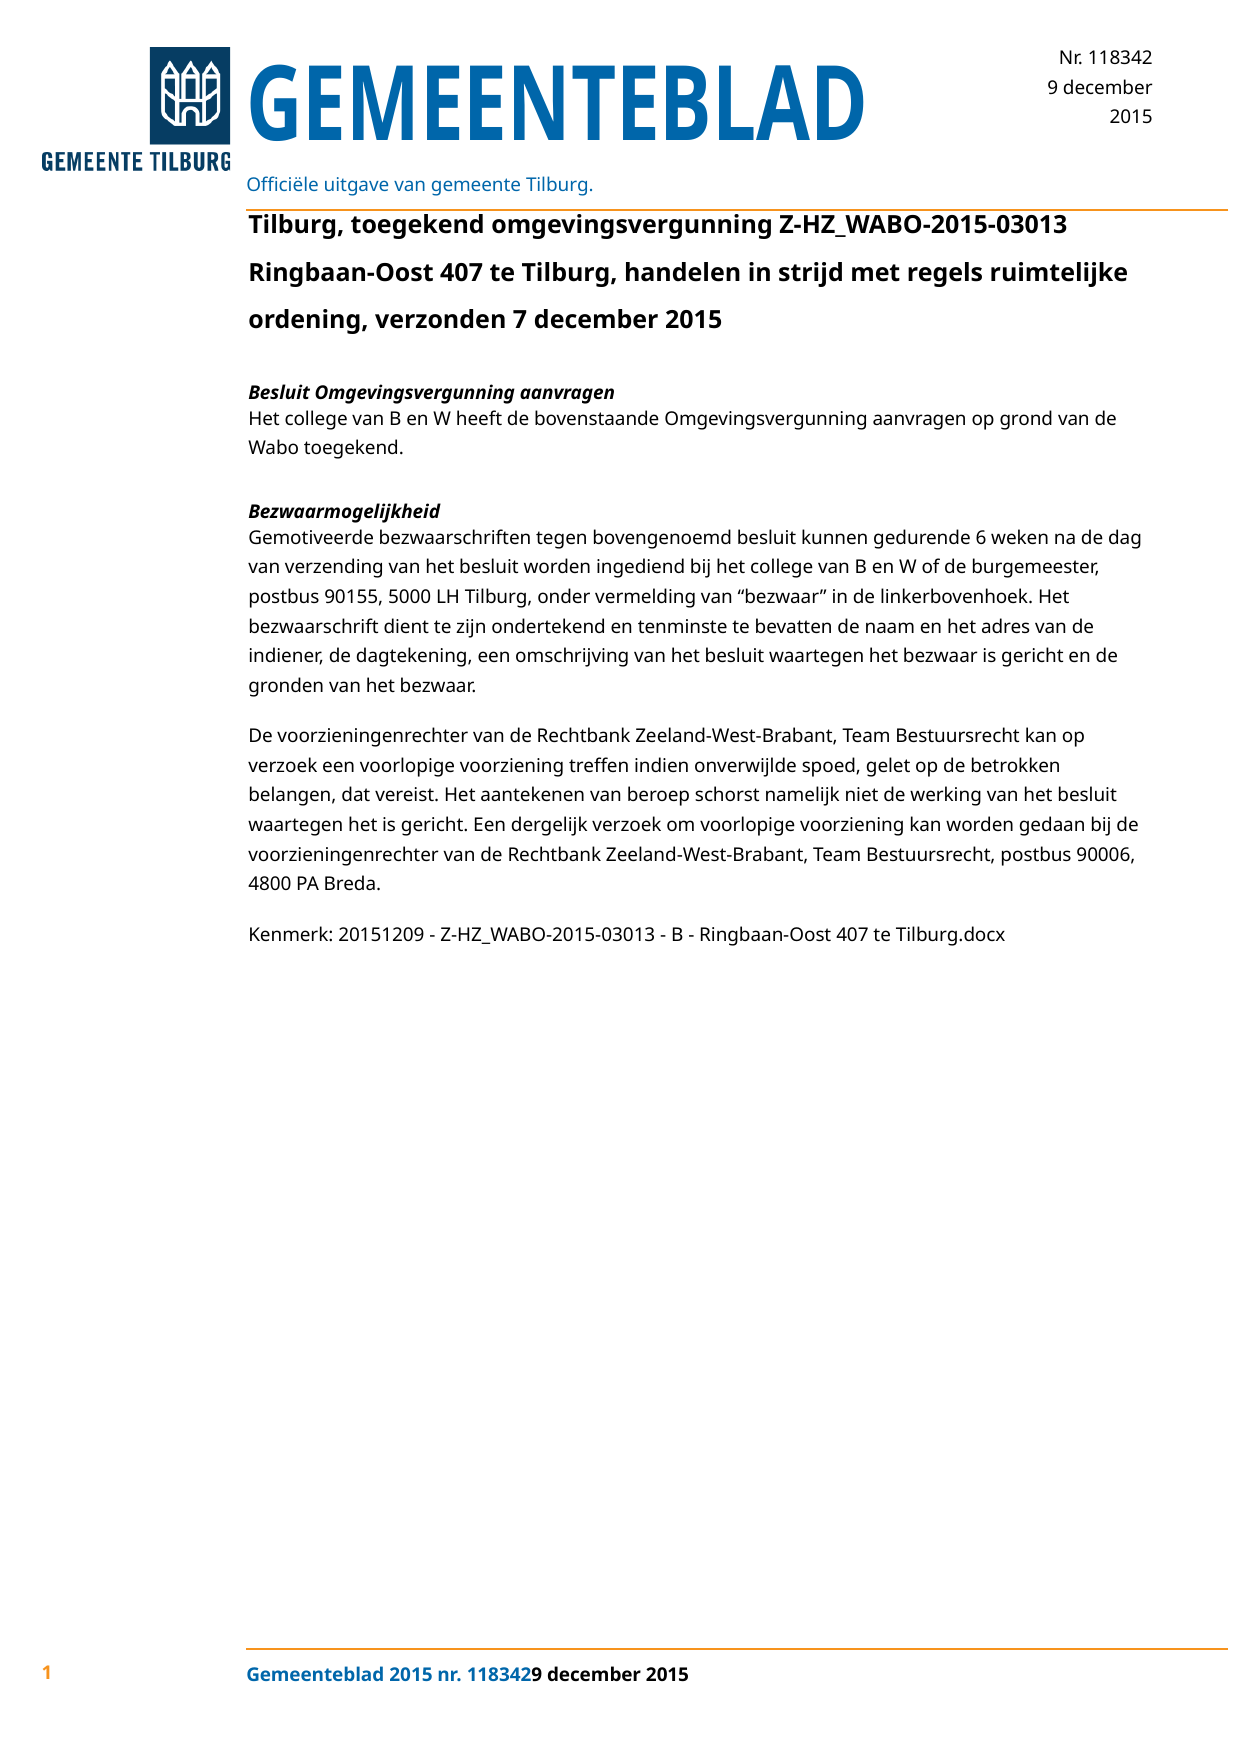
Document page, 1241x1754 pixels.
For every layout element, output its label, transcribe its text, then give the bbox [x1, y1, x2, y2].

text Bezwaarmogelijkheid [248, 498, 1152, 524]
text Besluit Omgevingsvergunning aanvragen [248, 379, 1152, 405]
text Kenmerk: 20151209 - Z-HZ_WABO-2015-03013 - B - Ringbaan-Oost 407 te Tilburg.docx [248, 921, 1152, 946]
text Gemotiveerde bezwaarschriften tegen bovengenoemd besluit kunnen gedurende 6 weken na de dag van verzending van het besluit worden ingediend bij het college van B en W of de burgemeester, postbus 90155, 5000 LH Tilburg, onder vermelding van “bezwaar” in de linkerbovenhoek. Het bezwaarschrift dient te zijn ondertekend en tenminste te bevatten de naam en het adres van de indiener, de dagtekening, een omschrijving van het besluit waartegen het bezwaar is gericht en de gronden van het bezwaar. [248, 524, 1152, 698]
text De voorzieningenrechter van de Rechtbank Zeeland-West-Brabant, Team Bestuursrecht kan op verzoek een voorlopige voorziening treffen indien onverwijlde spoed, gelet op de betrokken belangen, dat vereist. Het aantekenen van beroep schorst namelijk niet de werking van het besluit waartegen het is gericht. Een dergelijk verzoek om voorlopige voorziening kan worden gedaan bij de voorzieningenrechter van de Rechtbank Zeeland-West-Brabant, Team Bestuursrecht, postbus 90006, 4800 PA Breda. [248, 722, 1152, 896]
picture [41, 47, 231, 172]
text Tilburg, toegekend omgevingsvergunning Z-HZ_WABO-2015-03013 Ringbaan-Oost 407 te Tilburg, handelen in strijd met regels ruimtelijke ordening, verzonden 7 december 2015 [248, 211, 1152, 336]
text Het college van B en W heeft de bovenstaande Omgevingsvergunning aanvragen op grond van de Wabo toegekend. [248, 405, 1152, 460]
